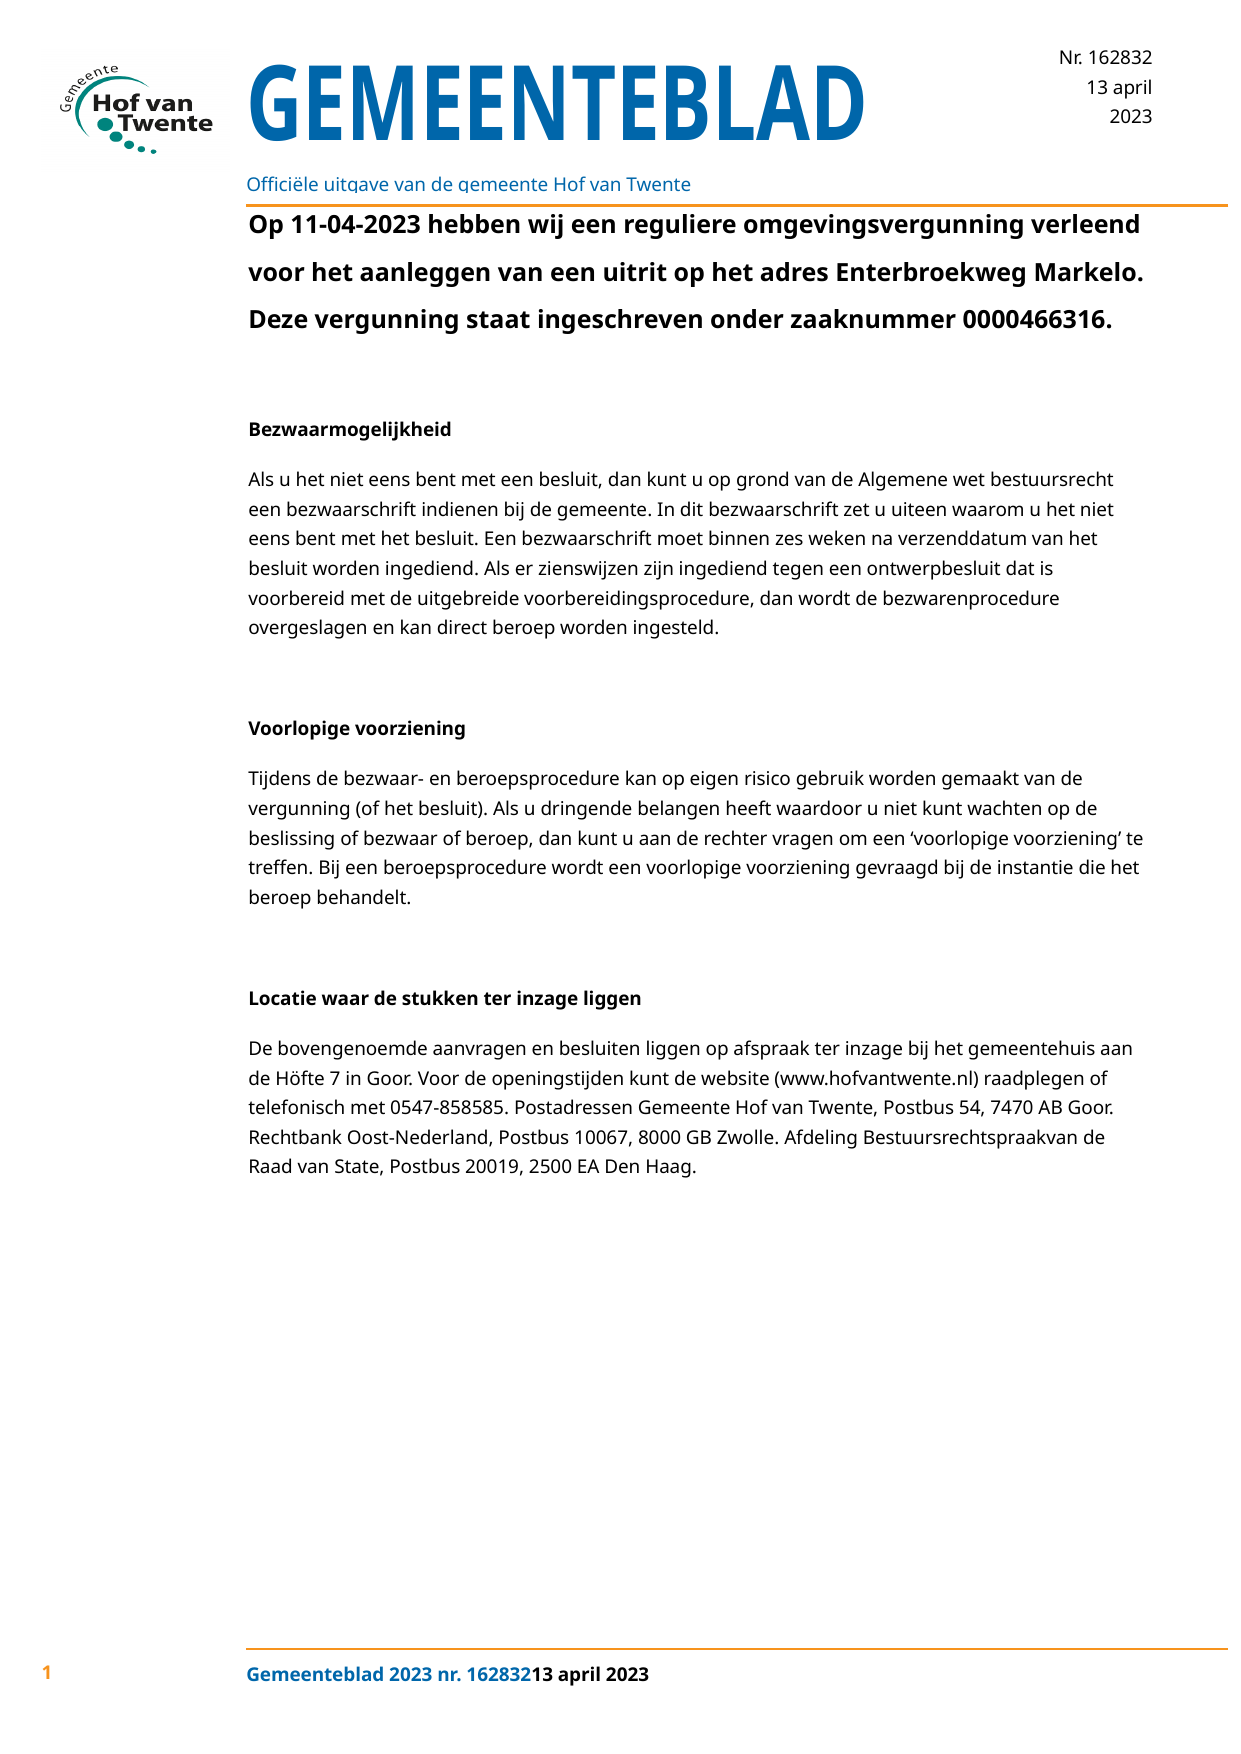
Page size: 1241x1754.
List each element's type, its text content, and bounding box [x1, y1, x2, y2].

text De bovengenoemde aanvragen en besluiten liggen op afspraak ter inzage bij het gemeentehuis aan de Höfte 7 in Goor. Voor de openingstijden kunt de website (www.hofvantwente.nl) raadplegen of telefonisch met 0547-858585. Postadressen Gemeente Hof van Twente, Postbus 54, 7470 AB Goor. Rechtbank Oost-Nederland, Postbus 10067, 8000 GB Zwolle. Afdeling Bestuursrechtspraakvan de Raad van State, Postbus 20019, 2500 EA Den Haag. [248, 1035, 1152, 1179]
picture [41, 47, 231, 172]
text Voorlopige voorziening [248, 715, 1152, 741]
text Op 11-04-2023 hebben wij een reguliere omgevingsvergunning verleend voor het aanleggen van een uitrit op het adres Enterbroekweg Markelo. Deze vergunning staat ingeschreven onder zaaknummer 0000466316. [248, 207, 1152, 336]
text Bezwaarmogelijkheid [248, 416, 1152, 442]
text Tijdens de bezwaar- en beroepsprocedure kan op eigen risico gebruik worden gemaakt van de vergunning (of het besluit). Als u dringende belangen heeft waardoor u niet kunt wachten op de beslissing of bezwaar of beroep, dan kunt u aan de rechter vragen om een ‘voorlopige voorziening’ te treffen. Bij een beroepsprocedure wordt een voorlopige voorziening gevraagd bij de instantie die het beroep behandelt. [248, 766, 1152, 909]
text Locatie waar de stukken ter inzage liggen [248, 985, 1152, 1010]
text Als u het niet eens bent met een besluit, dan kunt u op grond van de Algemene wet bestuursrecht een bezwaarschrift indienen bij de gemeente. In dit bezwaarschrift zet u uiteen waarom u het niet eens bent met het besluit. Een bezwaarschrift moet binnen zes weken na verzenddatum van het besluit worden ingediend. Als er zienswijzen zijn ingediend tegen een ontwerpbesluit dat is voorbereid met de uitgebreide voorbereidingsprocedure, dan wordt de bezwarenprocedure overgeslagen en kan direct beroep worden ingesteld. [248, 466, 1152, 640]
